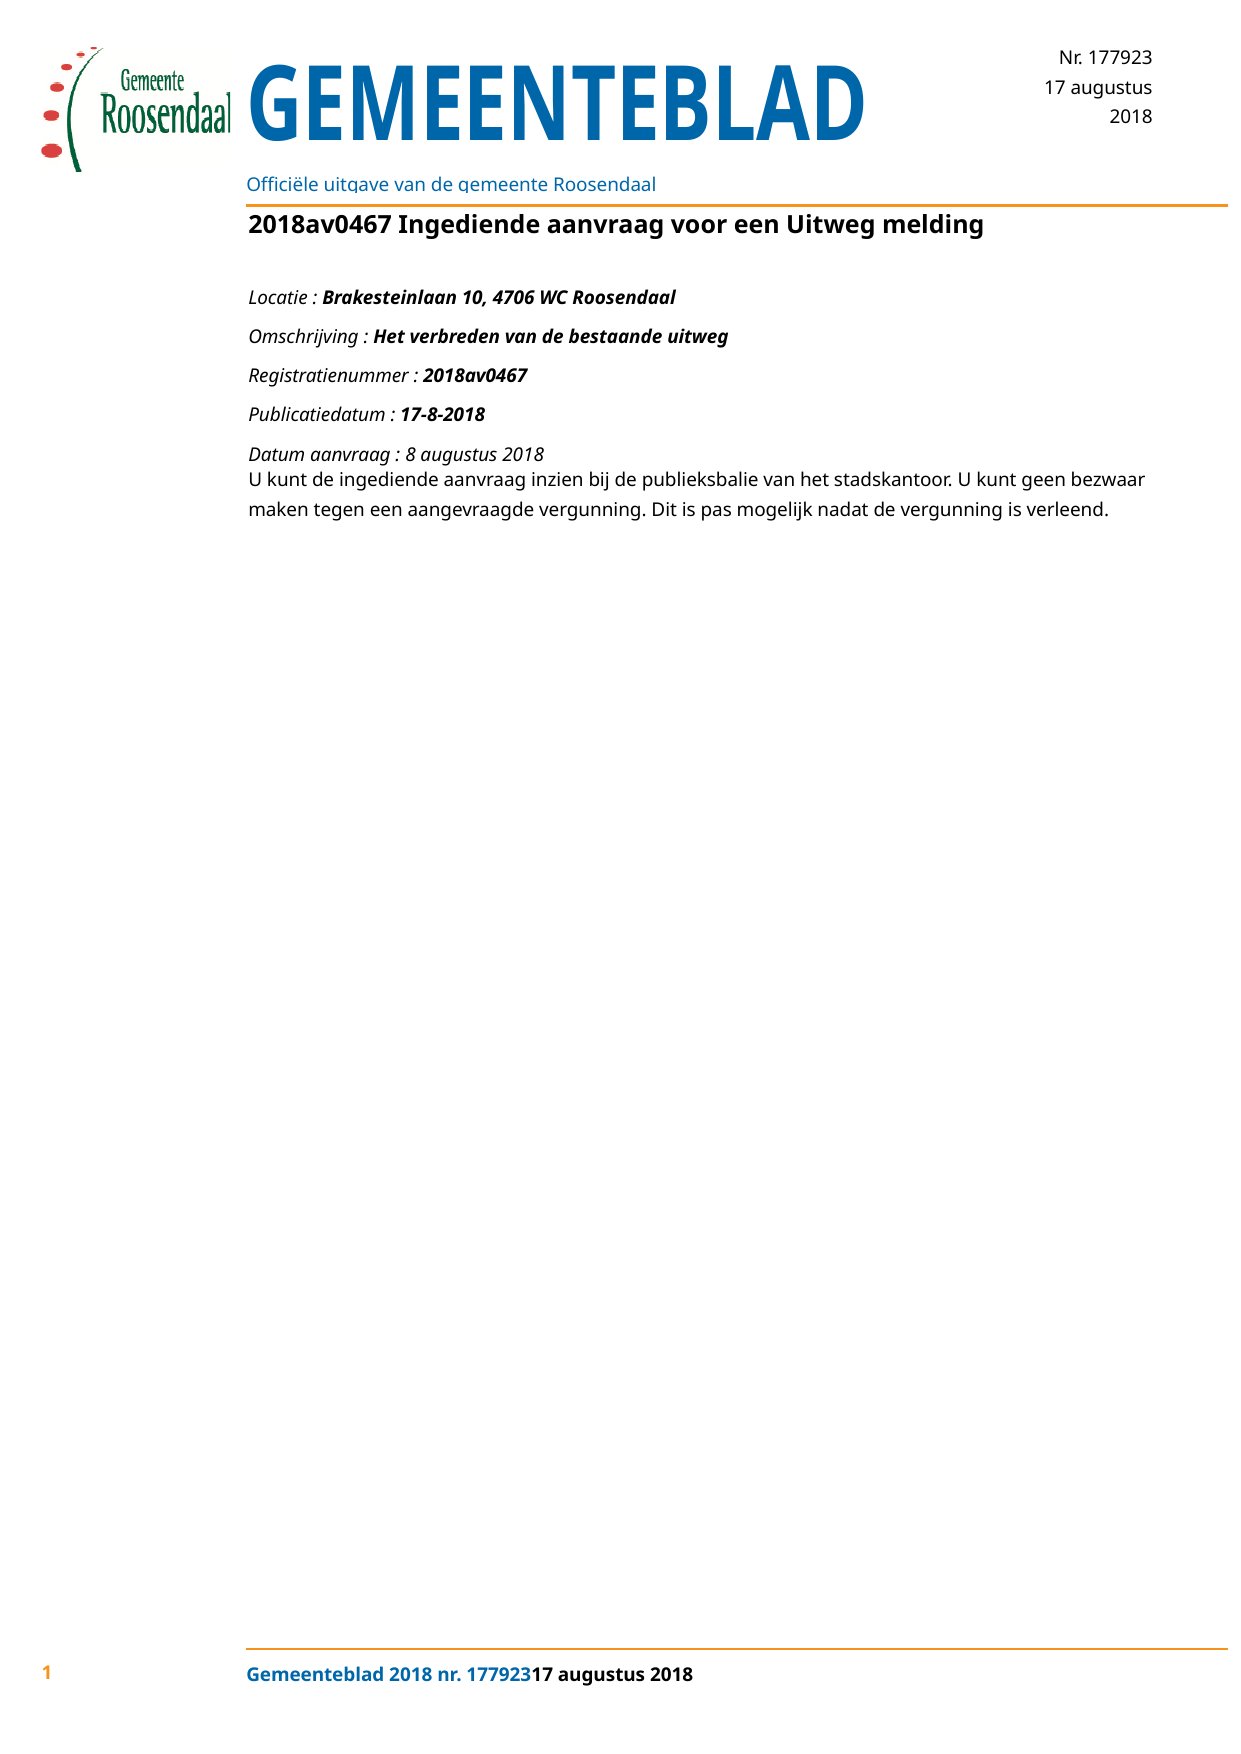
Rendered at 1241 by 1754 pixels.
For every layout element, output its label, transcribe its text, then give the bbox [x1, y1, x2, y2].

text Registratienummer : 2018av0467 [248, 362, 1152, 388]
text Publicatiedatum : 17-8-2018 [248, 402, 1152, 427]
picture [41, 47, 231, 172]
text 2018av0467 Ingediende aanvraag voor een Uitweg melding [248, 207, 1152, 241]
text Datum aanvraag : 8 augustus 2018 [248, 441, 1152, 467]
text U kunt de ingediende aanvraag inzien bij de publieksbalie van het stadskantoor. U kunt geen bezwaar maken tegen een aangevraagde vergunning. Dit is pas mogelijk nadat de vergunning is verleend. [248, 467, 1152, 522]
text Locatie : Brakesteinlaan 10, 4706 WC Roosendaal [248, 284, 1152, 309]
text Omschrijving : Het verbreden van de bestaande uitweg [248, 323, 1152, 349]
